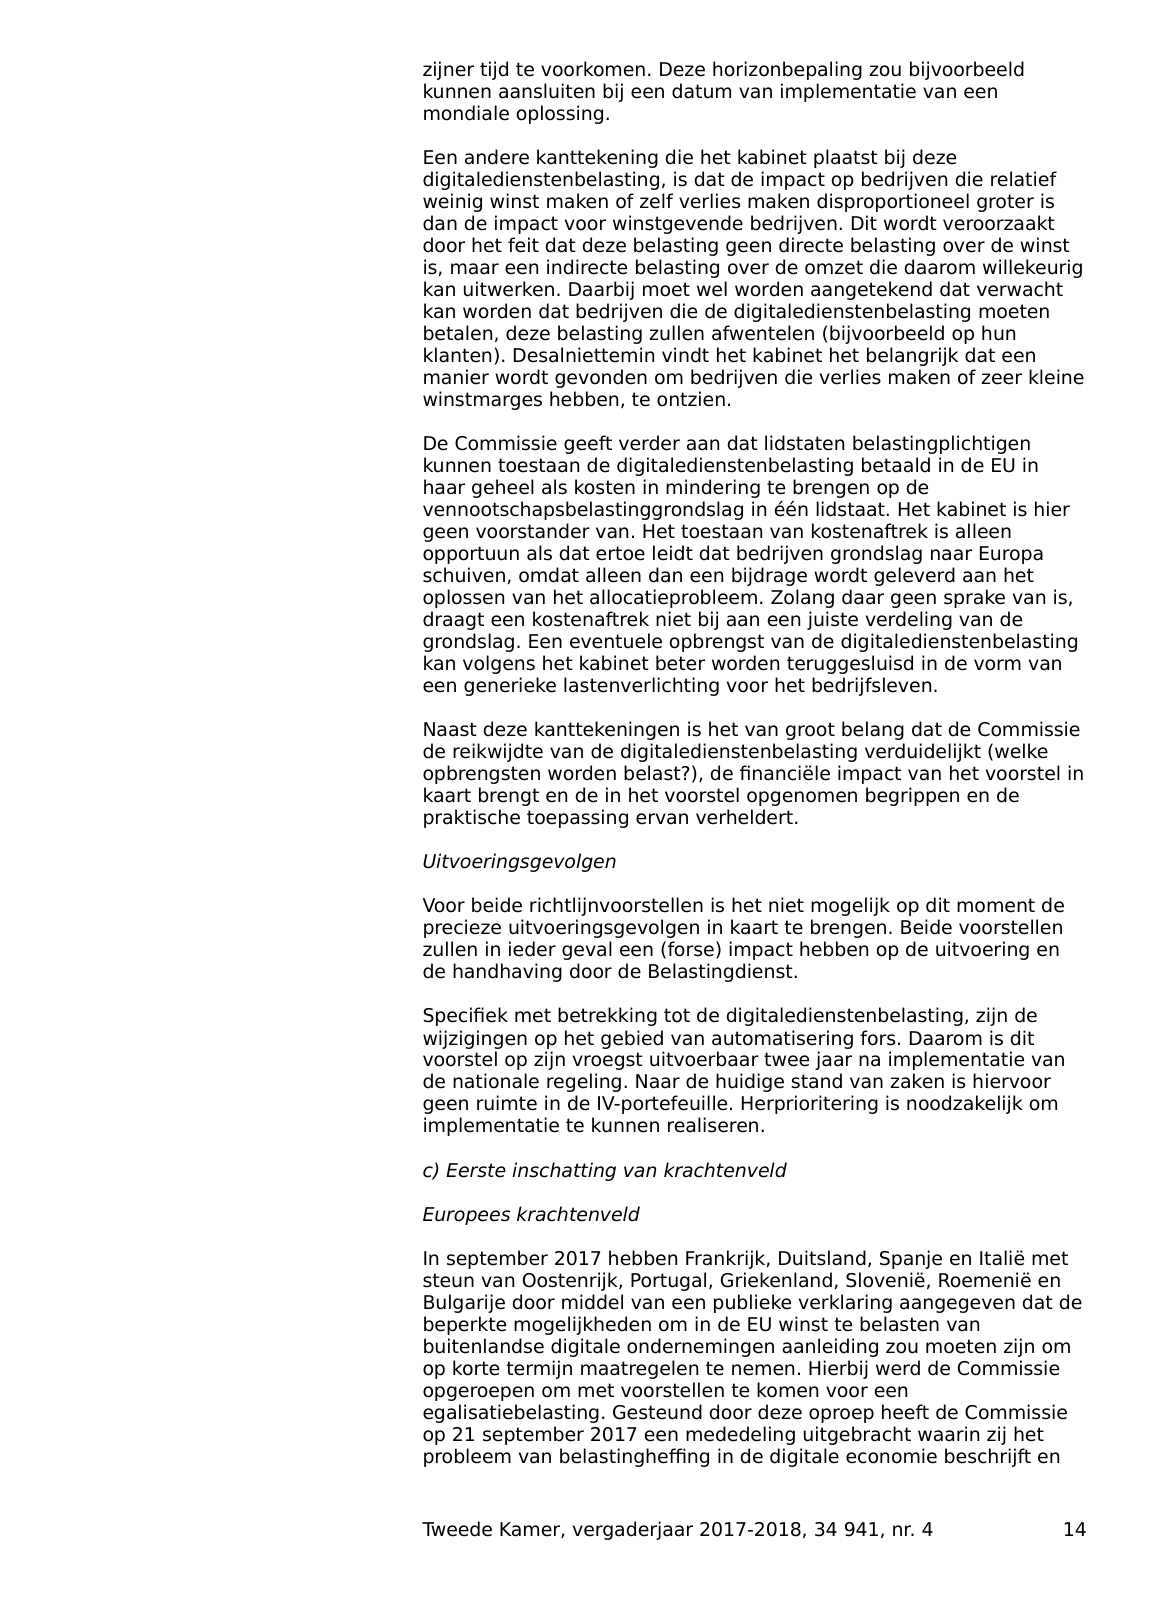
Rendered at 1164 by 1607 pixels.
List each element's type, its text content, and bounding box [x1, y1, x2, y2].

text Voor beide richtlijnvoorstellen is het niet mogelijk op dit moment de precieze uitvoeringsgevolgen in kaart te brengen. Beide voorstellen zullen in ieder geval een (forse) impact hebben op de uitvoering en de handhaving door de Belastingdienst. [422, 895, 1087, 983]
text zijner tijd te voorkomen. Deze horizonbepaling zou bijvoorbeeld kunnen aansluiten bij een datum van implementatie van een mondiale oplossing. [422, 59, 1087, 125]
subtitle Europees krachtenveld [422, 1204, 1087, 1226]
subtitle c) Eerste inschatting van krachtenveld [422, 1159, 1087, 1181]
text In september 2017 hebben Frankrijk, Duitsland, Spanje en Italië met steun van Oostenrijk, Portugal, Griekenland, Slovenië, Roemenië en Bulgarije door middel van een publieke verklaring aangegeven dat de beperkte mogelijkheden om in de EU winst te belasten van buitenlandse digitale ondernemingen aanleiding zou moeten zijn om op korte termijn maatregelen te nemen. Hierbij werd de Commissie opgeroepen om met voorstellen te komen voor een egalisatiebelasting. Gesteund door deze oproep heeft de Commissie op 21 september 2017 een mededeling uitgebracht waarin zij het probleem van belastingheffing in de digitale economie beschrijft en [422, 1248, 1087, 1468]
text Een andere kanttekening die het kabinet plaatst bij deze digitaledienstenbelasting, is dat de impact op bedrijven die relatief weinig winst maken of zelf verlies maken disproportioneel groter is dan de impact voor winstgevende bedrijven. Dit wordt veroorzaakt door het feit dat deze belasting geen directe belasting over de winst is, maar een indirecte belasting over de omzet die daarom willekeurig kan uitwerken. Daarbij moet wel worden aangetekend dat verwacht kan worden dat bedrijven die de digitaledienstenbelasting moeten betalen, deze belasting zullen afwentelen (bijvoorbeeld op hun klanten). Desalniettemin vindt het kabinet het belangrijk dat een manier wordt gevonden om bedrijven die verlies maken of zeer kleine winstmarges hebben, te ontzien. [422, 147, 1087, 411]
subtitle Uitvoeringsgevolgen [422, 851, 1087, 873]
text Specifiek met betrekking tot de digitaledienstenbelasting, zijn de wijzigingen op het gebied van automatisering fors. Daarom is dit voorstel op zijn vroegst uitvoerbaar twee jaar na implementatie van de nationale regeling. Naar de huidige stand van zaken is hiervoor geen ruimte in de IV-portefeuille. Herprioritering is noodzakelijk om implementatie te kunnen realiseren. [422, 1005, 1087, 1137]
text Naast deze kanttekeningen is het van groot belang dat de Commissie de reikwijdte van de digitaledienstenbelasting verduidelijkt (welke opbrengsten worden belast?), de financiële impact van het voorstel in kaart brengt en de in het voorstel opgenomen begrippen en de praktische toepassing ervan verheldert. [422, 719, 1087, 829]
text De Commissie geeft verder aan dat lidstaten belastingplichtigen kunnen toestaan de digitaledienstenbelasting betaald in de EU in haar geheel als kosten in mindering te brengen op de vennootschapsbelastinggrondslag in één lidstaat. Het kabinet is hier geen voorstander van. Het toestaan van kostenaftrek is alleen opportuun als dat ertoe leidt dat bedrijven grondslag naar Europa schuiven, omdat alleen dan een bijdrage wordt geleverd aan het oplossen van het allocatieprobleem. Zolang daar geen sprake van is, draagt een kostenaftrek niet bij aan een juiste verdeling van de grondslag. Een eventuele opbrengst van de digitaledienstenbelasting kan volgens het kabinet beter worden teruggesluisd in de vorm van een generieke lastenverlichting voor het bedrijfsleven. [422, 433, 1087, 697]
